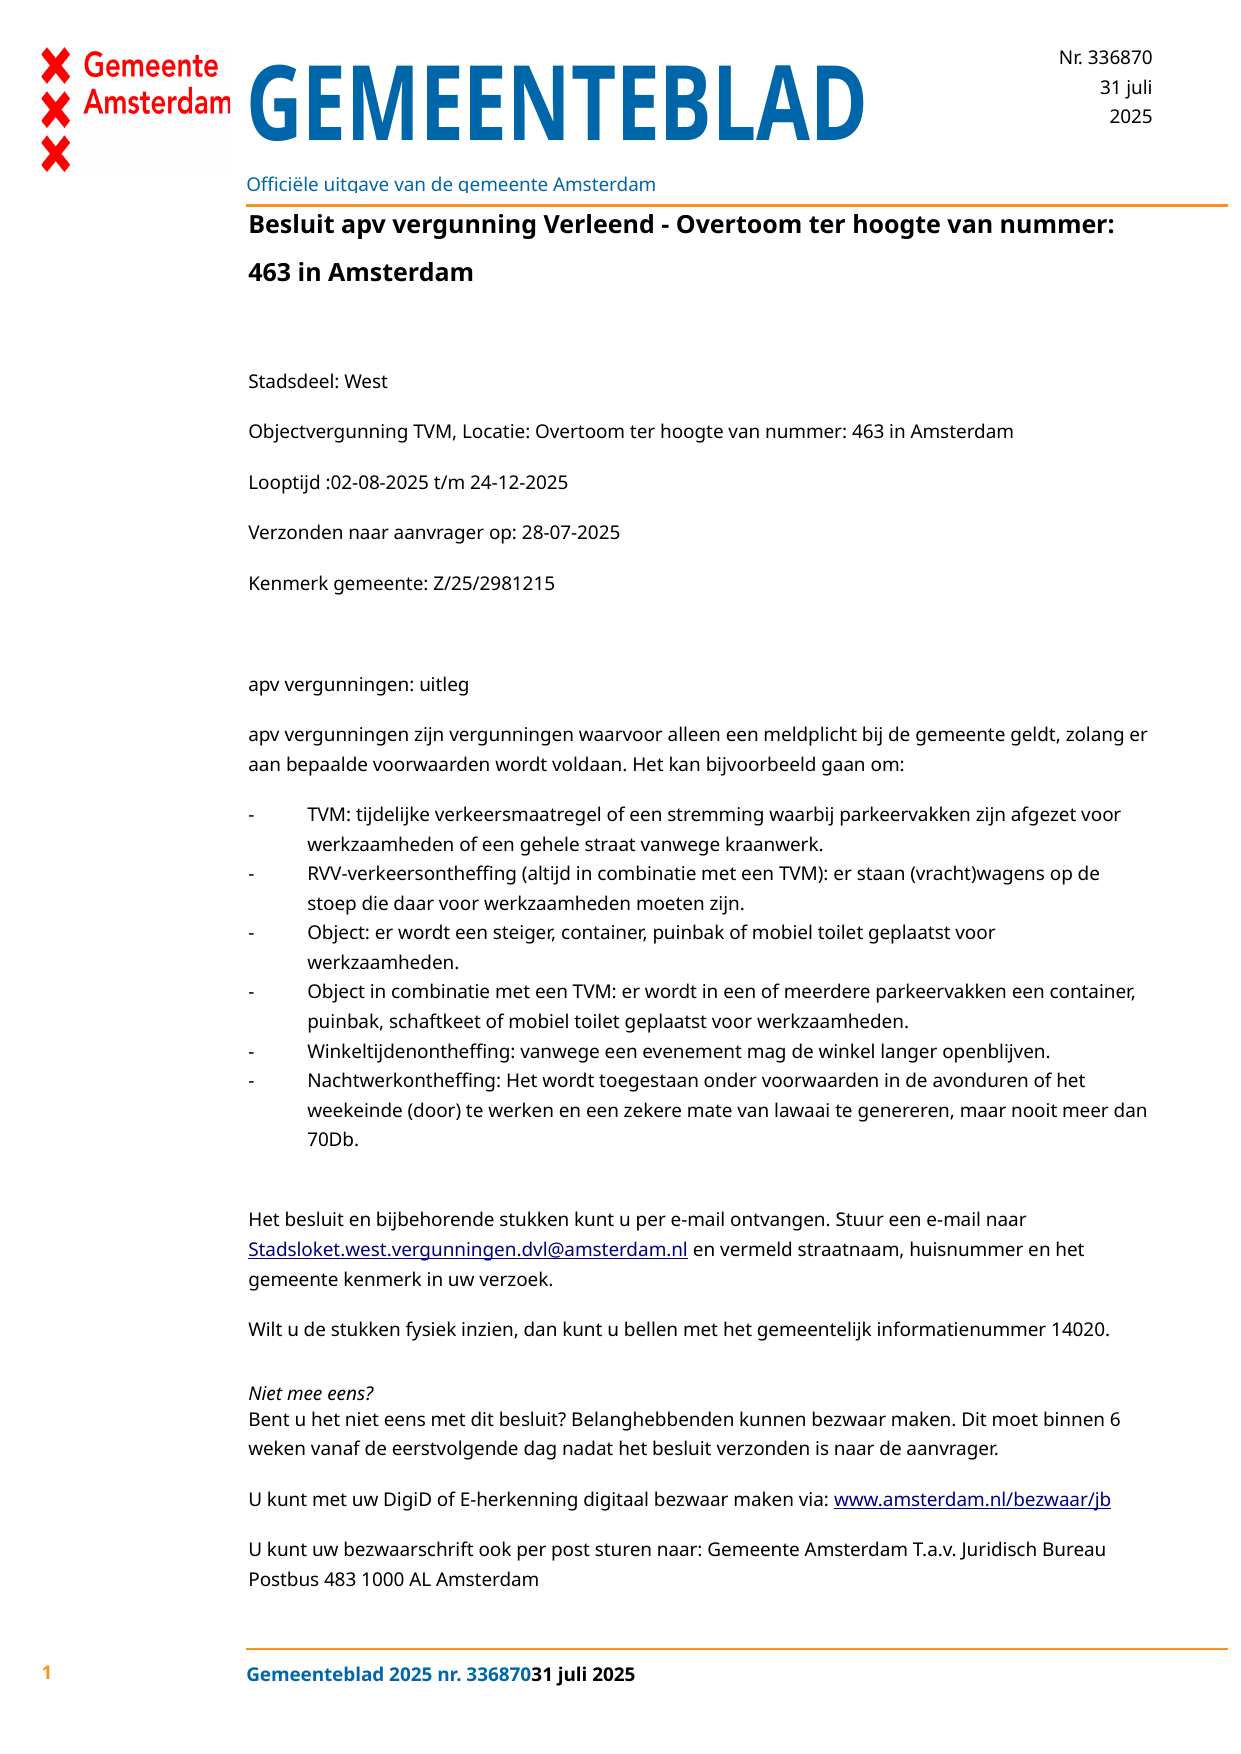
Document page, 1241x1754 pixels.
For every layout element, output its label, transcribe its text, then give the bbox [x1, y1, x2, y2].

text Objectvergunning TVM, Locatie: Overtoom ter hoogte van nummer: 463 in Amsterdam [248, 419, 1152, 444]
list Winkeltijdenontheffing: vanwege een evenement mag de winkel langer openblijven. [248, 1038, 1152, 1064]
list Object in combinatie met een TVM: er wordt in een of meerdere parkeervakken een container, puinbak, schaftkeet of mobiel toilet geplaatst voor werkzaamheden. [248, 979, 1152, 1034]
text Besluit apv vergunning Verleend - Overtoom ter hoogte van nummer: 463 in Amsterdam [248, 207, 1152, 288]
text apv vergunningen zijn vergunningen waarvoor alleen een meldplicht bij de gemeente geldt, zolang er aan bepaalde voorwaarden wordt voldaan. Het kan bijvoorbeeld gaan om: [248, 721, 1152, 777]
text Niet mee eens? [248, 1380, 1152, 1406]
text Stadsdeel: West [248, 368, 1152, 394]
list TVM: tijdelijke verkeersmaatregel of een stremming waarbij parkeervakken zijn afgezet voor werkzaamheden of een gehele straat vanwege kraanwerk. [248, 801, 1152, 857]
text Het besluit en bijbehorende stukken kunt u per e-mail ontvangen. Stuur een e-mail naar Stadsloket.west.vergunningen.dvl@amsterdam.nl en vermeld straatnaam, huisnummer en het gemeente kenmerk in uw verzoek. [248, 1207, 1152, 1292]
text U kunt met uw DigiD of E-herkenning digitaal bezwaar maken via: www.amsterdam.nl/bezwaar/jb [248, 1486, 1152, 1512]
text Wilt u de stukken fysiek inzien, dan kunt u bellen met het gemeentelijk informatienummer 14020. [248, 1316, 1152, 1342]
list Object: er wordt een steiger, container, puinbak of mobiel toilet geplaatst voor werkzaamheden. [248, 919, 1152, 975]
text Verzonden naar aanvrager op: 28-07-2025 [248, 519, 1152, 545]
text Bent u het niet eens met dit besluit? Belanghebbenden kunnen bezwaar maken. Dit moet binnen 6 weken vanaf de eerstvolgende dag nadat het besluit verzonden is naar de aanvrager. [248, 1406, 1152, 1461]
list Nachtwerkontheffing: Het wordt toegestaan onder voorwaarden in de avonduren of het weekeinde (door) te werken en een zekere mate van lawaai te genereren, maar nooit meer dan 70Db. [248, 1067, 1152, 1152]
picture [41, 47, 231, 172]
list RVV-verkeersontheffing (altijd in combinatie met een TVM): er staan (vracht)wagens op de stoep die daar voor werkzaamheden moeten zijn. [248, 860, 1152, 916]
text U kunt uw bezwaarschrift ook per post sturen naar: Gemeente Amsterdam T.a.v. Juridisch Bureau Postbus 483 1000 AL Amsterdam [248, 1536, 1152, 1592]
text Kenmerk gemeente: Z/25/2981215 [248, 570, 1152, 596]
text Looptijd :02-08-2025 t/m 24-12-2025 [248, 469, 1152, 495]
text apv vergunningen: uitleg [248, 671, 1152, 697]
